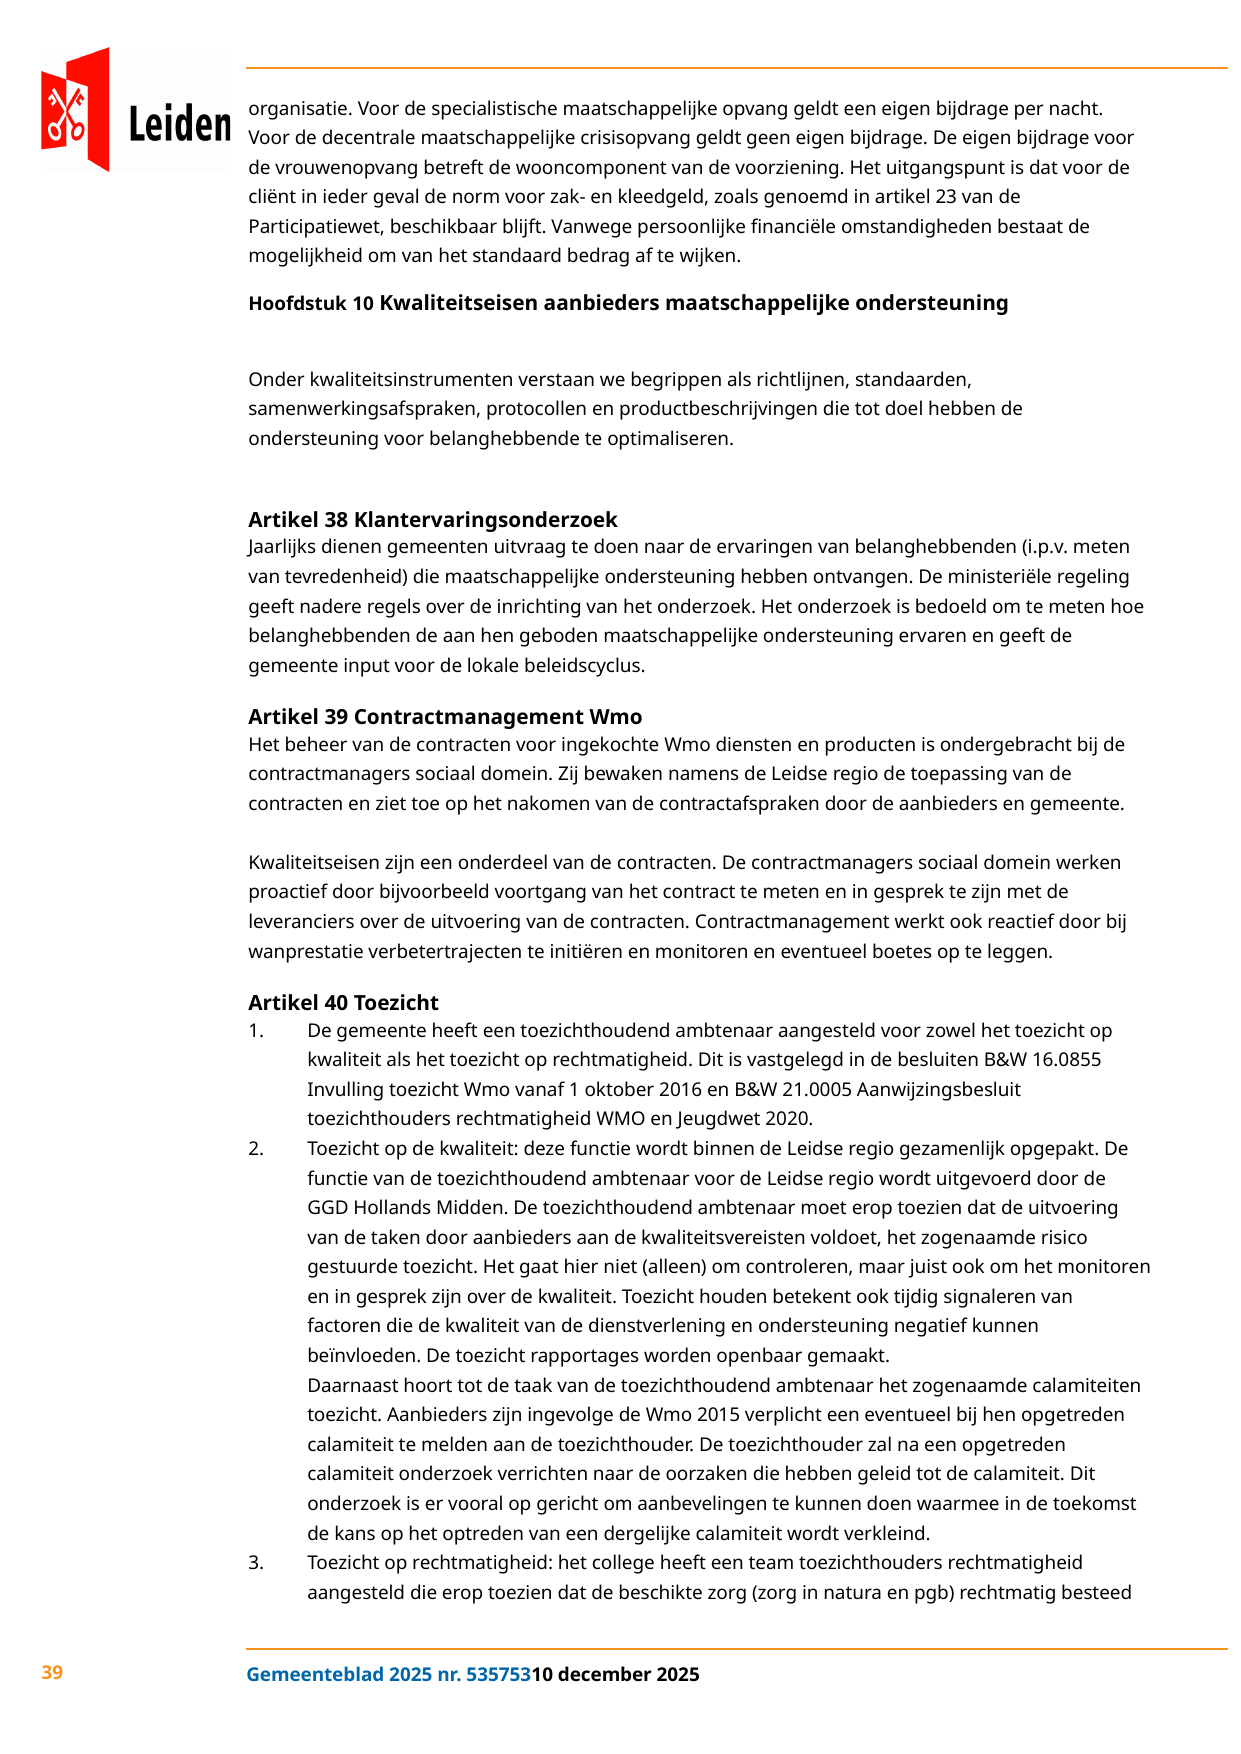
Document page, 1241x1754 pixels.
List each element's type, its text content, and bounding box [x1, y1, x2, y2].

list Toezicht op de kwaliteit: deze functie wordt binnen de Leidse regio gezamenlijk opgepakt. De functie van de toezichthoudend ambtenaar voor de Leidse regio wordt uitgevoerd door de GGD Hollands Midden. De toezichthoudend ambtenaar moet erop toezien dat de uitvoering van de taken door aanbieders aan de kwaliteitsvereisten voldoet, het zogenaamde risico gestuurde toezicht. Het gaat hier niet (alleen) om controleren, maar juist ook om het monitoren en in gesprek zijn over de kwaliteit. Toezicht houden betekent ook tijdig signaleren van factoren die de kwaliteit van de dienstverlening en ondersteuning negatief kunnen beïnvloeden. De toezicht rapportages worden openbaar gemaakt. [248, 1135, 1152, 1368]
text Artikel 39 Contractmanagement Wmo [248, 702, 1152, 731]
text Artikel 38 Klantervaringsonderzoek [248, 505, 1152, 534]
text Hoofdstuk 10 Kwaliteitseisen aanbieders maatschappelijke ondersteuning [248, 288, 1152, 317]
text organisatie. Voor de specialistische maatschappelijke opvang geldt een eigen bijdrage per nacht. [248, 95, 1152, 121]
text Onder kwaliteitsinstrumenten verstaan we begrippen als richtlijnen, standaarden, samenwerkingsafspraken, protocollen en productbeschrijvingen die tot doel hebben de ondersteuning voor belanghebbende te optimaliseren. [248, 366, 1152, 451]
text Artikel 40 Toezicht [248, 988, 1152, 1017]
text Het beheer van de contracten voor ingekochte Wmo diensten en producten is ondergebracht bij de contractmanagers sociaal domein. Zij bewaken namens de Leidse regio de toepassing van de contracten en ziet toe op het nakomen van de contractafspraken door de aanbieders en gemeente. [248, 731, 1152, 816]
list Toezicht op rechtmatigheid: het college heeft een team toezichthouders rechtmatigheid aangesteld die erop toezien dat de beschikte zorg (zorg in natura en pgb) rechtmatig besteed [248, 1549, 1152, 1604]
list Daarnaast hoort tot de taak van de toezichthoudend ambtenaar het zogenaamde calamiteiten toezicht. Aanbieders zijn ingevolge de Wmo 2015 verplicht een eventueel bij hen opgetreden calamiteit te melden aan de toezichthouder. De toezichthouder zal na een opgetreden calamiteit onderzoek verrichten naar de oorzaken die hebben geleid tot de calamiteit. Dit onderzoek is er vooral op gericht om aanbevelingen te kunnen doen waarmee in de toekomst de kans op het optreden van een dergelijke calamiteit wordt verkleind. [248, 1372, 1152, 1545]
list De gemeente heeft een toezichthoudend ambtenaar aangesteld voor zowel het toezicht op kwaliteit als het toezicht op rechtmatigheid. Dit is vastgelegd in de besluiten B&W 16.0855 Invulling toezicht Wmo vanaf 1 oktober 2016 en B&W 21.0005 Aanwijzingsbesluit toezichthouders rechtmatigheid WMO en Jeugdwet 2020. [248, 1017, 1152, 1131]
picture [41, 47, 231, 172]
text Kwaliteitseisen zijn een onderdeel van de contracten. De contractmanagers sociaal domein werken proactief door bijvoorbeeld voortgang van het contract te meten en in gesprek te zijn met de leveranciers over de uitvoering van de contracten. Contractmanagement werkt ook reactief door bij wanprestatie verbetertrajecten te initiëren en monitoren en eventueel boetes op te leggen. [248, 849, 1152, 964]
text Voor de decentrale maatschappelijke crisisopvang geldt geen eigen bijdrage. De eigen bijdrage voor de vrouwenopvang betreft de wooncomponent van de voorziening. Het uitgangspunt is dat voor de cliënt in ieder geval de norm voor zak- en kleedgeld, zoals genoemd in artikel 23 van de Participatiewet, beschikbaar blijft. Vanwege persoonlijke financiële omstandigheden bestaat de mogelijkheid om van het standaard bedrag af te wijken. [248, 124, 1152, 268]
text Jaarlijks dienen gemeenten uitvraag te doen naar de ervaringen van belanghebbenden (i.p.v. meten van tevredenheid) die maatschappelijke ondersteuning hebben ontvangen. De ministeriële regeling geeft nadere regels over de inrichting van het onderzoek. Het onderzoek is bedoeld om te meten hoe belanghebbenden de aan hen geboden maatschappelijke ondersteuning ervaren en geeft de gemeente input voor de lokale beleidscyclus. [248, 534, 1152, 678]
